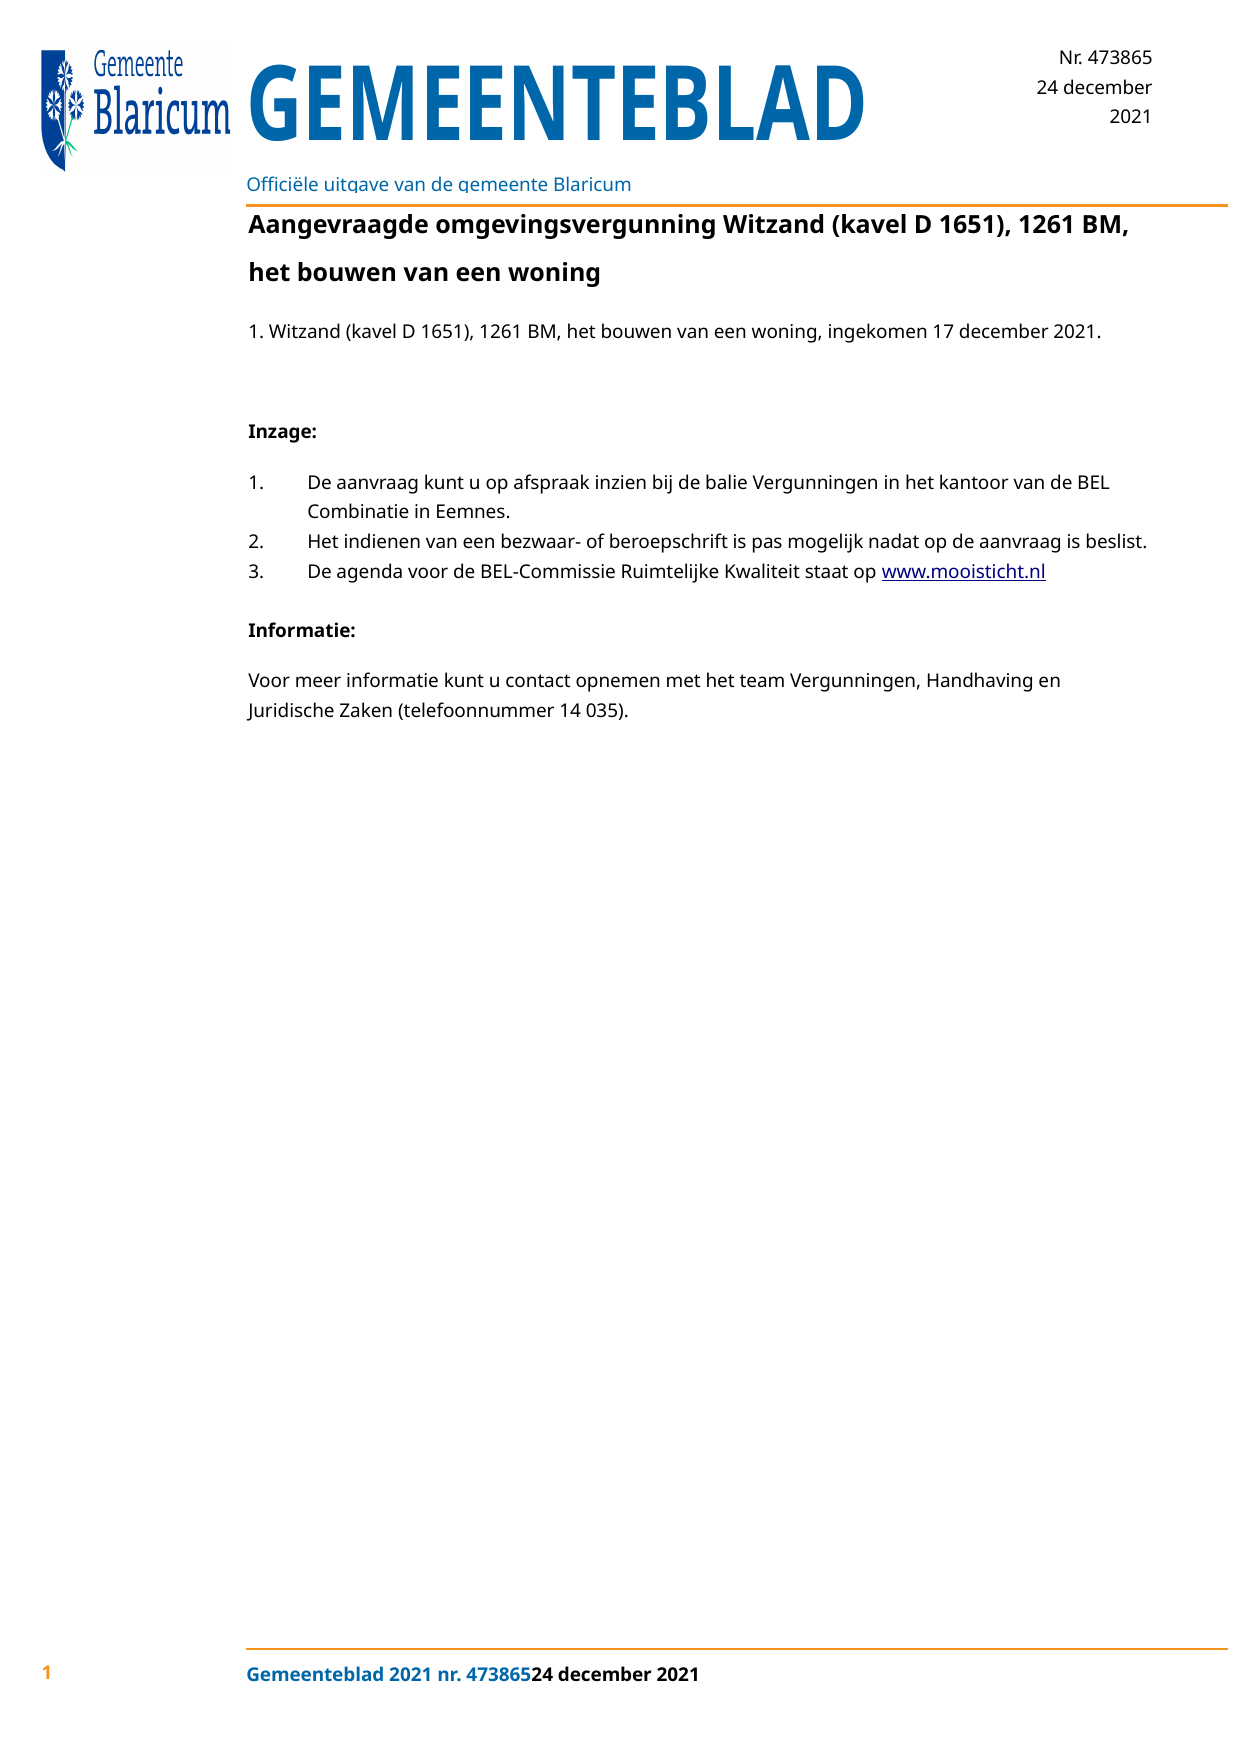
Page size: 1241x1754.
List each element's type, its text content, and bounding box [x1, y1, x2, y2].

text Aangevraagde omgevingsvergunning Witzand (kavel D 1651), 1261 BM, het bouwen van een woning [248, 207, 1152, 288]
text Informatie: [248, 617, 1152, 643]
list Het indienen van een bezwaar- of beroepschrift is pas mogelijk nadat op de aanvraag is beslist. [248, 528, 1152, 554]
list De aanvraag kunt u op afspraak inzien bij de balie Vergunningen in het kantoor van de BEL Combinatie in Eemnes. [248, 469, 1152, 524]
list De agenda voor de BEL-Commissie Ruimtelijke Kwaliteit staat op www.mooisticht.nl [248, 558, 1152, 584]
text 1. Witzand (kavel D 1651), 1261 BM, het bouwen van een woning, ingekomen 17 december 2021. [248, 318, 1152, 344]
text Voor meer informatie kunt u contact opnemen met het team Vergunningen, Handhaving en Juridische Zaken (telefoonnummer 14 035). [248, 667, 1152, 723]
picture [41, 47, 231, 172]
text Inzage: [248, 419, 1152, 444]
